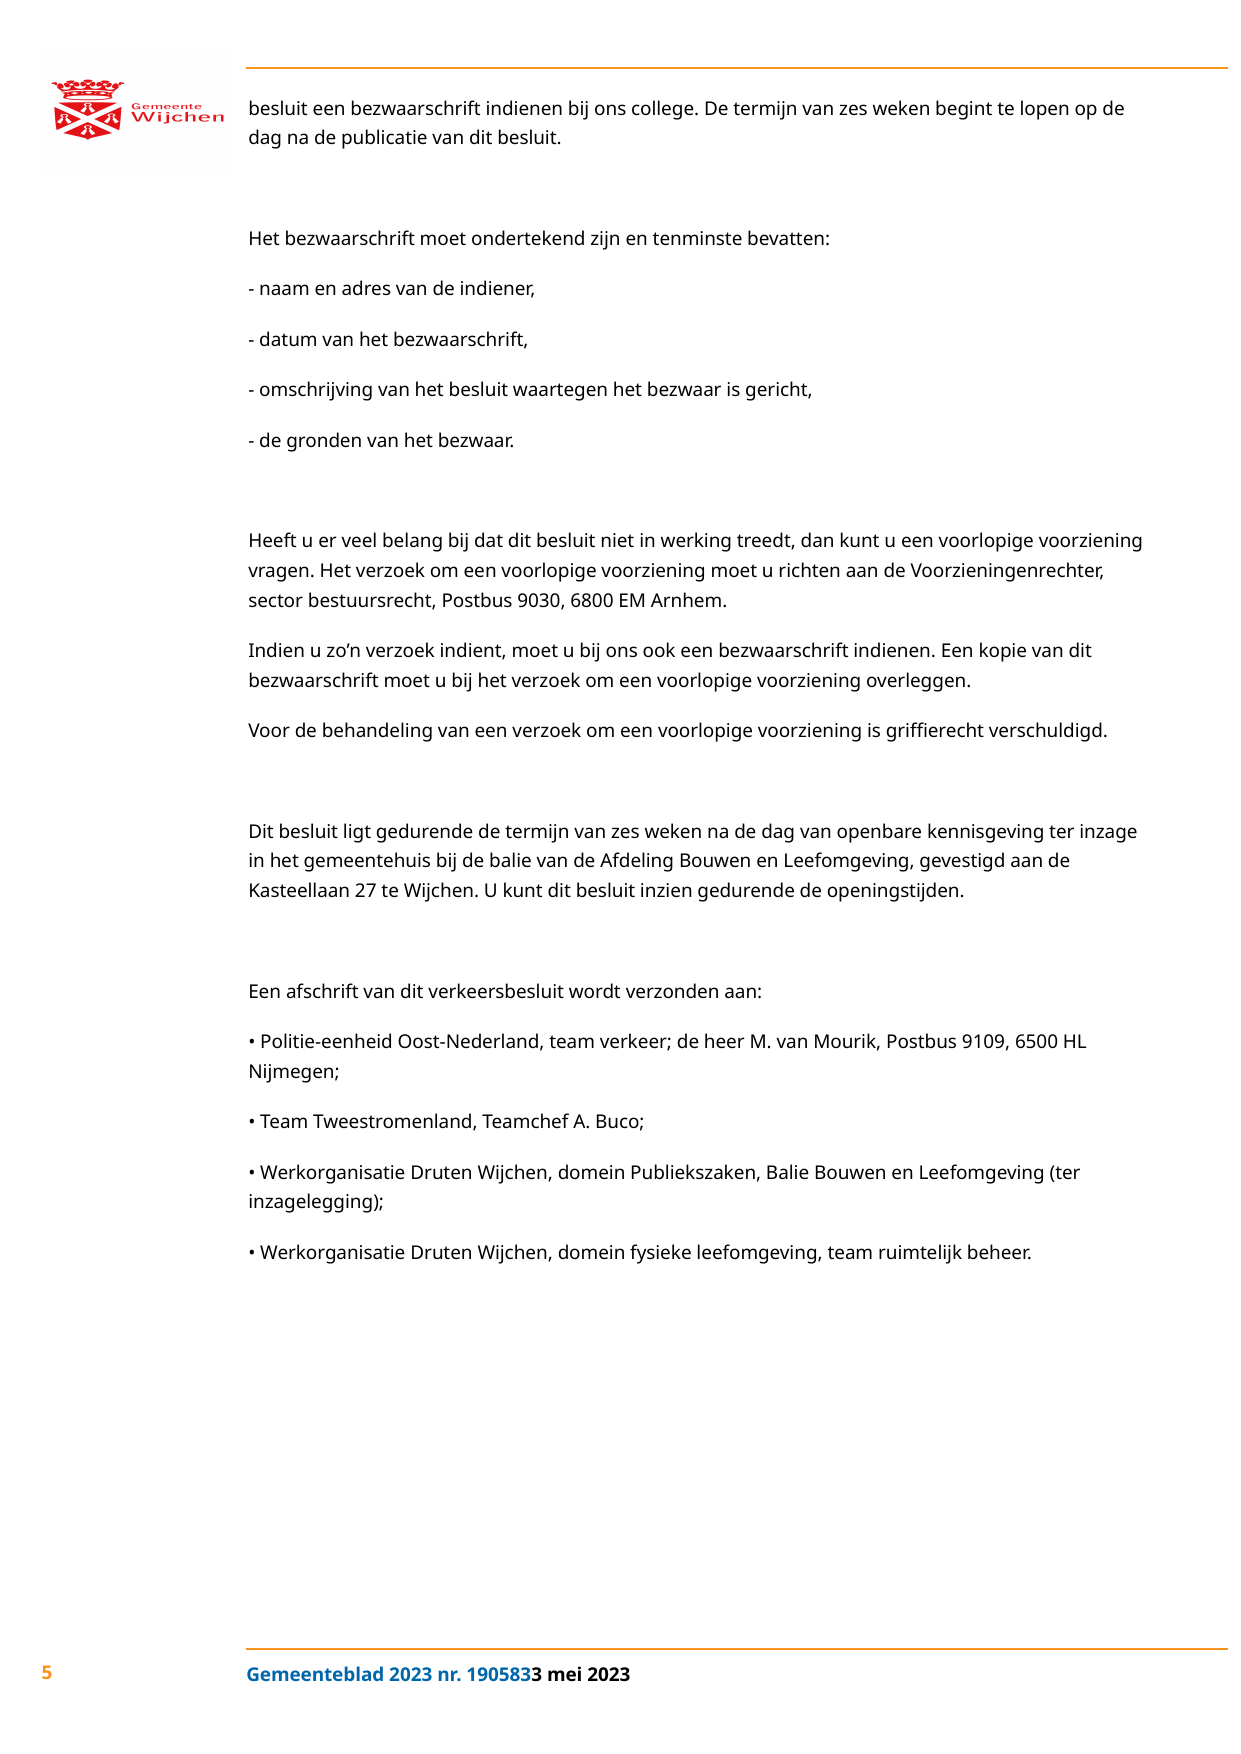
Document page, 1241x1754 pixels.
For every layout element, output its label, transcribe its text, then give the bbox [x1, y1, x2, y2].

text besluit een bezwaarschrift indienen bij ons college. De termijn van zes weken begint te lopen op de dag na de publicatie van dit besluit. [248, 95, 1152, 150]
text Heeft u er veel belang bij dat dit besluit niet in werking treedt, dan kunt u een voorlopige voorziening vragen. Het verzoek om een voorlopige voorziening moet u richten aan de Voorzieningenrechter, sector bestuursrecht, Postbus 9030, 6800 EM Arnhem. [248, 528, 1152, 613]
picture [41, 47, 231, 172]
text - de gronden van het bezwaar. [248, 427, 1152, 453]
text Een afschrift van dit verkeersbesluit wordt verzonden aan: [248, 978, 1152, 1004]
text • Werkorganisatie Druten Wijchen, domein fysieke leefomgeving, team ruimtelijk beheer. [248, 1239, 1152, 1265]
text - omschrijving van het besluit waartegen het bezwaar is gericht, [248, 376, 1152, 402]
text Het bezwaarschrift moet ondertekend zijn en tenminste bevatten: [248, 225, 1152, 251]
text • Werkorganisatie Druten Wijchen, domein Publiekszaken, Balie Bouwen en Leefomgeving (ter inzagelegging); [248, 1159, 1152, 1214]
text • Team Tweestromenland, Teamchef A. Buco; [248, 1108, 1152, 1134]
text - datum van het bezwaarschrift, [248, 326, 1152, 352]
text Dit besluit ligt gedurende de termijn van zes weken na de dag van openbare kennisgeving ter inzage in het gemeentehuis bij de balie van de Afdeling Bouwen en Leefomgeving, gevestigd aan de Kasteellaan 27 te Wijchen. U kunt dit besluit inzien gedurende de openingstijden. [248, 818, 1152, 903]
text Voor de behandeling van een verzoek om een voorlopige voorziening is griffierecht verschuldigd. [248, 717, 1152, 743]
text Indien u zo’n verzoek indient, moet u bij ons ook een bezwaarschrift indienen. Een kopie van dit bezwaarschrift moet u bij het verzoek om een voorlopige voorziening overleggen. [248, 637, 1152, 693]
text • Politie-eenheid Oost-Nederland, team verkeer; de heer M. van Mourik, Postbus 9109, 6500 HL Nijmegen; [248, 1028, 1152, 1084]
text - naam en adres van de indiener, [248, 276, 1152, 301]
